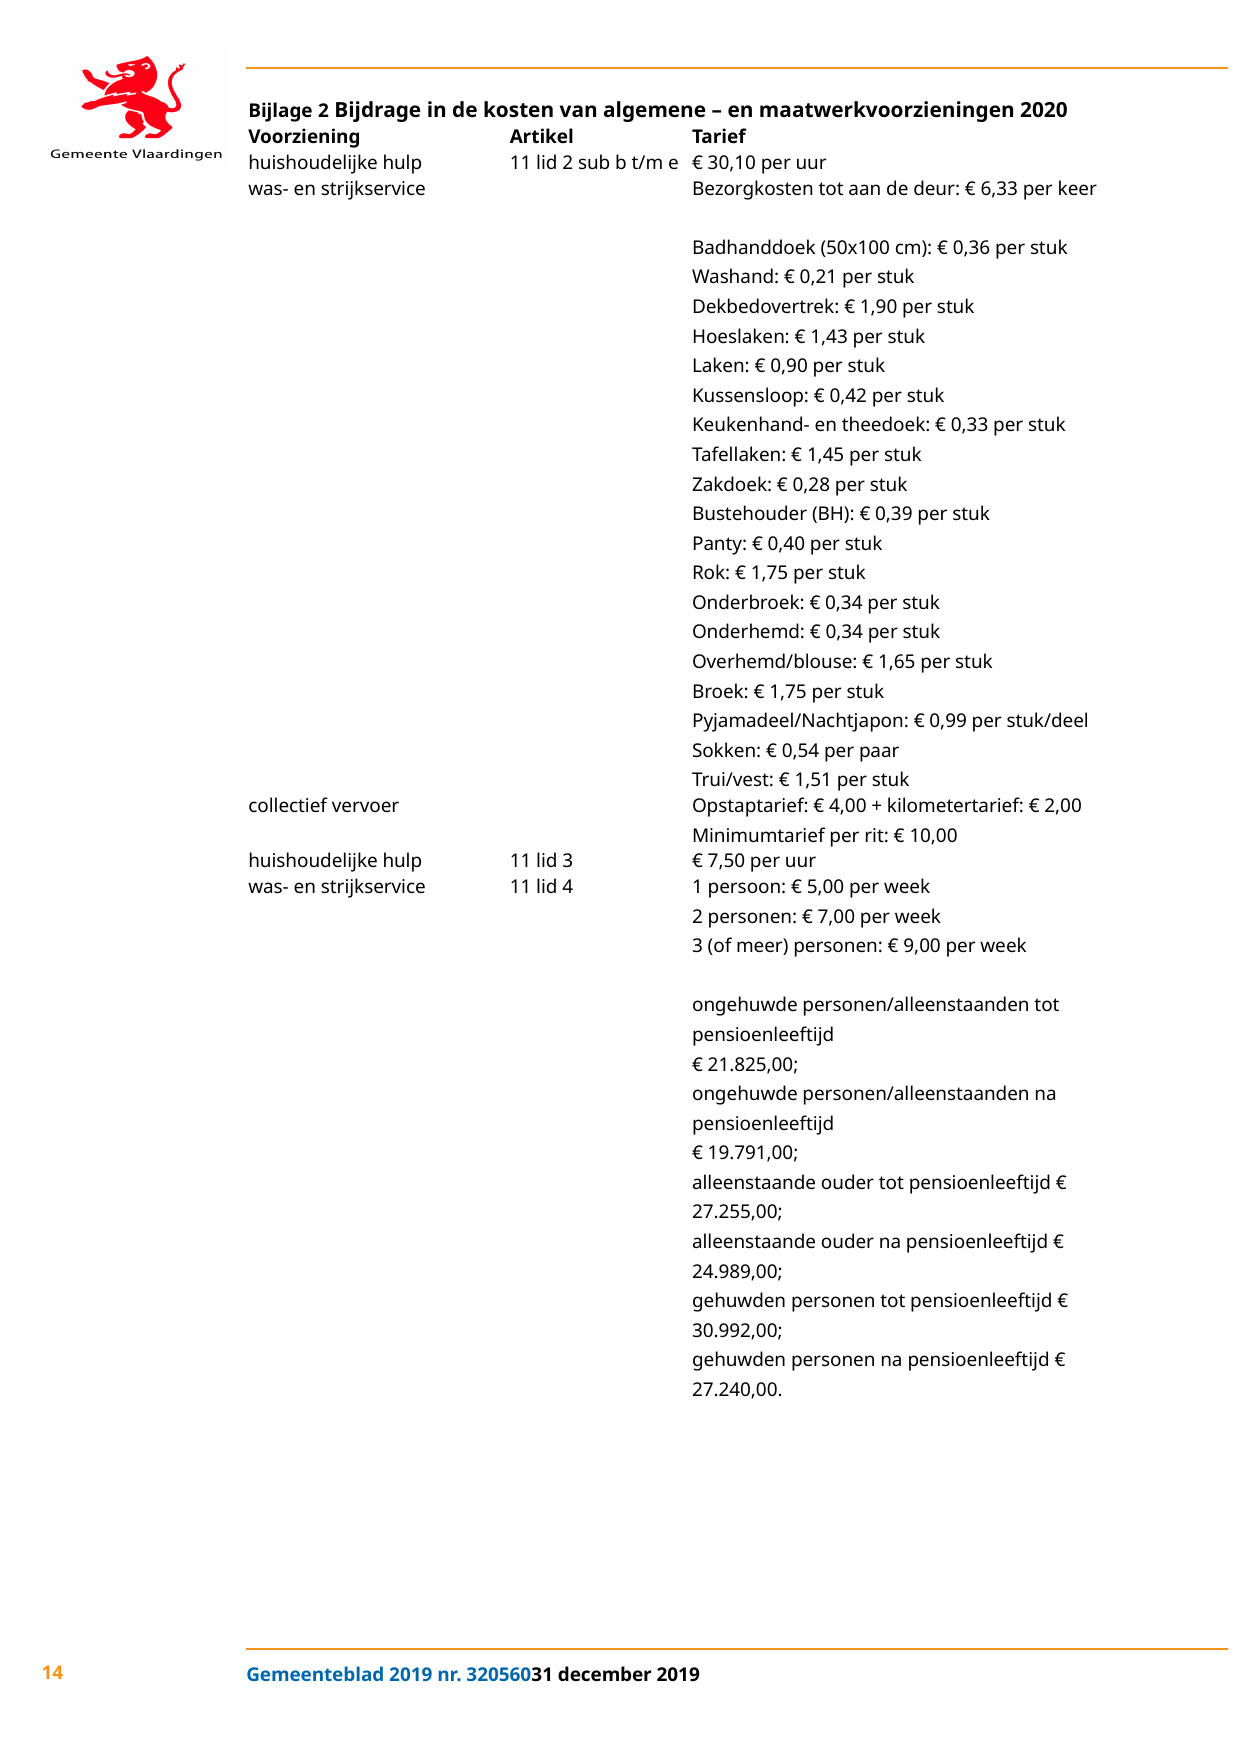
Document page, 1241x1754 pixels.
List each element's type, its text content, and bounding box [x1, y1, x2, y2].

picture [41, 47, 231, 172]
table_cell Bezorgkosten tot aan de deur: € 6,33 per keer Badhanddoek (50x100 cm): € 0,36 per stuk Washand: € 0,21 per stuk Dekbedovertrek: € 1,90 per stuk Hoeslaken: € 1,43 per stuk Laken: € 0,90 per stuk Kussensloop: € 0,42 per stuk Keukenhand- en theedoek: € 0,33 per stuk Tafellaken: € 1,45 per stuk Zakdoek: € 0,28 per stuk Bustehouder (BH): € 0,39 per stuk Panty: € 0,40 per stuk Rok: € 1,75 per stuk Onderbroek: € 0,34 per stuk Onderhemd: € 0,34 per stuk Overhemd/blouse: € 1,65 per stuk Broek: € 1,75 per stuk Pyjamadeel/Nachtjapon: € 0,99 per stuk/deel Sokken: € 0,54 per paar Trui/vest: € 1,51 per stuk [692, 175, 1152, 792]
table_cell 11 lid 4 [510, 873, 692, 1402]
table_cell 11 lid 3 [510, 848, 692, 873]
text Bijlage 2 Bijdrage in de kosten van algemene – en maatwerkvoorzieningen 2020 [248, 95, 1152, 123]
table_header Artikel [510, 124, 692, 149]
table_cell was- en strijkservice [248, 175, 509, 792]
table_header Tarief [692, 124, 1152, 149]
table_cell huishoudelijke hulp [248, 848, 509, 873]
table_cell € 30,10 per uur [692, 149, 1152, 175]
table_cell 1 persoon: € 5,00 per week 2 personen: € 7,00 per week 3 (of meer) personen: € 9,00 per week ongehuwde personen/alleenstaanden tot pensioenleeftijd € 21.825,00; ongehuwde personen/alleenstaanden na pensioenleeftijd € 19.791,00; alleenstaande ouder tot pensioenleeftijd € 27.255,00; alleenstaande ouder na pensioenleeftijd € 24.989,00; gehuwden personen tot pensioenleeftijd € 30.992,00; gehuwden personen na pensioenleeftijd € 27.240,00. [692, 873, 1152, 1402]
table_cell collectief vervoer [248, 792, 509, 848]
table_cell Opstaptarief: € 4,00 + kilometertarief: € 2,00 Minimumtarief per rit: € 10,00 [692, 792, 1152, 848]
table_cell huishoudelijke hulp [248, 149, 509, 175]
table_cell 11 lid 2 sub b t/m e [510, 149, 692, 848]
table_header Voorziening [248, 124, 509, 149]
table_cell € 7,50 per uur [692, 848, 1152, 873]
table_cell was- en strijkservice [248, 873, 509, 1402]
